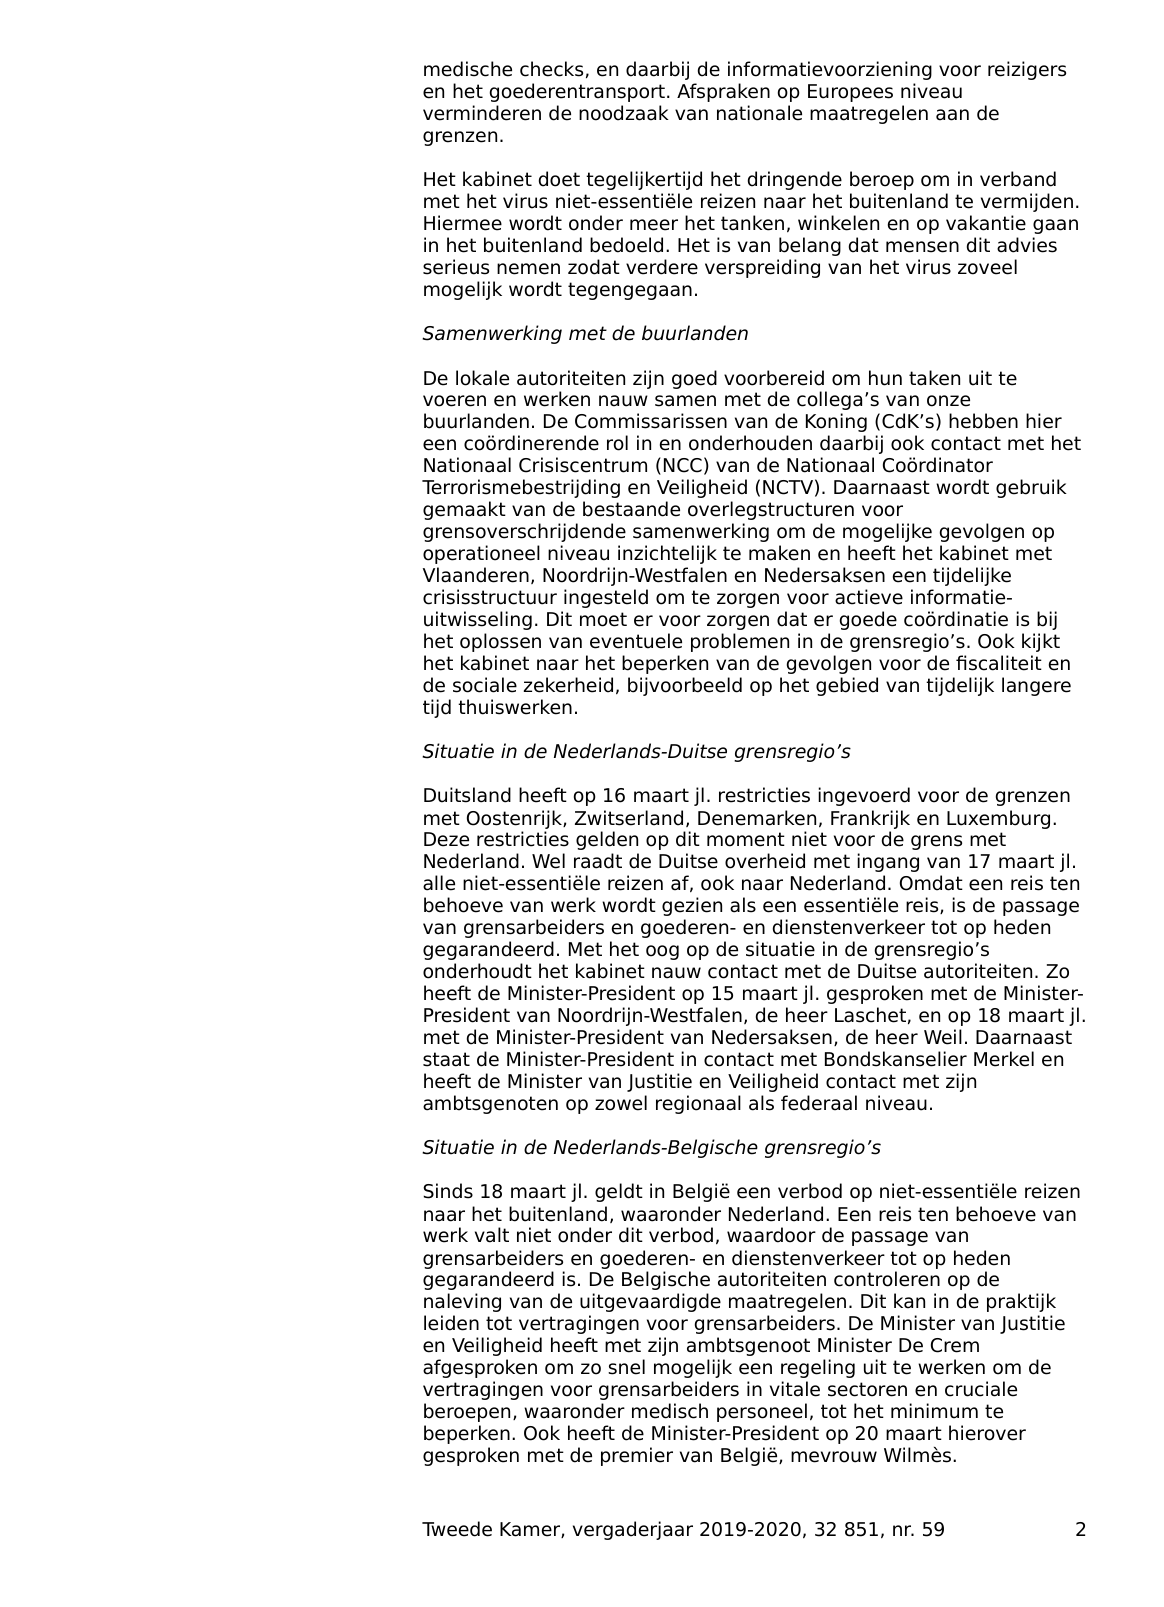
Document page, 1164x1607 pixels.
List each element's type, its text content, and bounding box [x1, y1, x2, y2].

text Sinds 18 maart jl. geldt in België een verbod op niet-essentiële reizen naar het buitenland, waaronder Nederland. Een reis ten behoeve van werk valt niet onder dit verbod, waardoor de passage van grensarbeiders en goederen- en dienstenverkeer tot op heden gegarandeerd is. De Belgische autoriteiten controleren op de naleving van de uitgevaardigde maatregelen. Dit kan in de praktijk leiden tot vertragingen voor grensarbeiders. De Minister van Justitie en Veiligheid heeft met zijn ambtsgenoot Minister De Crem afgesproken om zo snel mogelijk een regeling uit te werken om de vertragingen voor grensarbeiders in vitale sectoren en cruciale beroepen, waaronder medisch personeel, tot het minimum te beperken. Ook heeft de Minister-President op 20 maart hierover gesproken met de premier van België, mevrouw Wilmès. [422, 1181, 1087, 1467]
subtitle Situatie in de Nederlands-Duitse grensregio’s [422, 741, 1087, 763]
text Het kabinet doet tegelijkertijd het dringende beroep om in verband met het virus niet-essentiële reizen naar het buitenland te vermijden. Hiermee wordt onder meer het tanken, winkelen en op vakantie gaan in het buitenland bedoeld. Het is van belang dat mensen dit advies serieus nemen zodat verdere verspreiding van het virus zoveel mogelijk wordt tegengegaan. [422, 169, 1087, 301]
subtitle Situatie in de Nederlands-Belgische grensregio’s [422, 1137, 1087, 1159]
text medische checks, en daarbij de informatievoorziening voor reizigers en het goederentransport. Afspraken op Europees niveau verminderen de noodzaak van nationale maatregelen aan de grenzen. [422, 59, 1087, 147]
text Duitsland heeft op 16 maart jl. restricties ingevoerd voor de grenzen met Oostenrijk, Zwitserland, Denemarken, Frankrijk en Luxemburg. Deze restricties gelden op dit moment niet voor de grens met Nederland. Wel raadt de Duitse overheid met ingang van 17 maart jl. alle niet-essentiële reizen af, ook naar Nederland. Omdat een reis ten behoeve van werk wordt gezien als een essentiële reis, is de passage van grensarbeiders en goederen- en dienstenverkeer tot op heden gegarandeerd. Met het oog op de situatie in de grensregio’s onderhoudt het kabinet nauw contact met de Duitse autoriteiten. Zo heeft de Minister-President op 15 maart jl. gesproken met de Minister-President van Noordrijn-Westfalen, de heer Laschet, en op 18 maart jl. met de Minister-President van Nedersaksen, de heer Weil. Daarnaast staat de Minister-President in contact met Bondskanselier Merkel en heeft de Minister van Justitie en Veiligheid contact met zijn ambtsgenoten op zowel regionaal als federaal niveau. [422, 785, 1087, 1115]
text De lokale autoriteiten zijn goed voorbereid om hun taken uit te voeren en werken nauw samen met de collega’s van onze buurlanden. De Commissarissen van de Koning (CdK’s) hebben hier een coördinerende rol in en onderhouden daarbij ook contact met het Nationaal Crisiscentrum (NCC) van de Nationaal Coördinator Terrorismebestrijding en Veiligheid (NCTV). Daarnaast wordt gebruik gemaakt van de bestaande overlegstructuren voor grensoverschrijdende samenwerking om de mogelijke gevolgen op operationeel niveau inzichtelijk te maken en heeft het kabinet met Vlaanderen, Noordrijn-Westfalen en Nedersaksen een tijdelijke crisisstructuur ingesteld om te zorgen voor actieve informatie-uitwisseling. Dit moet er voor zorgen dat er goede coördinatie is bij het oplossen van eventuele problemen in de grensregio’s. Ook kijkt het kabinet naar het beperken van de gevolgen voor de fiscaliteit en de sociale zekerheid, bijvoorbeeld op het gebied van tijdelijk langere tijd thuiswerken. [422, 367, 1087, 719]
subtitle Samenwerking met de buurlanden [422, 323, 1087, 345]
